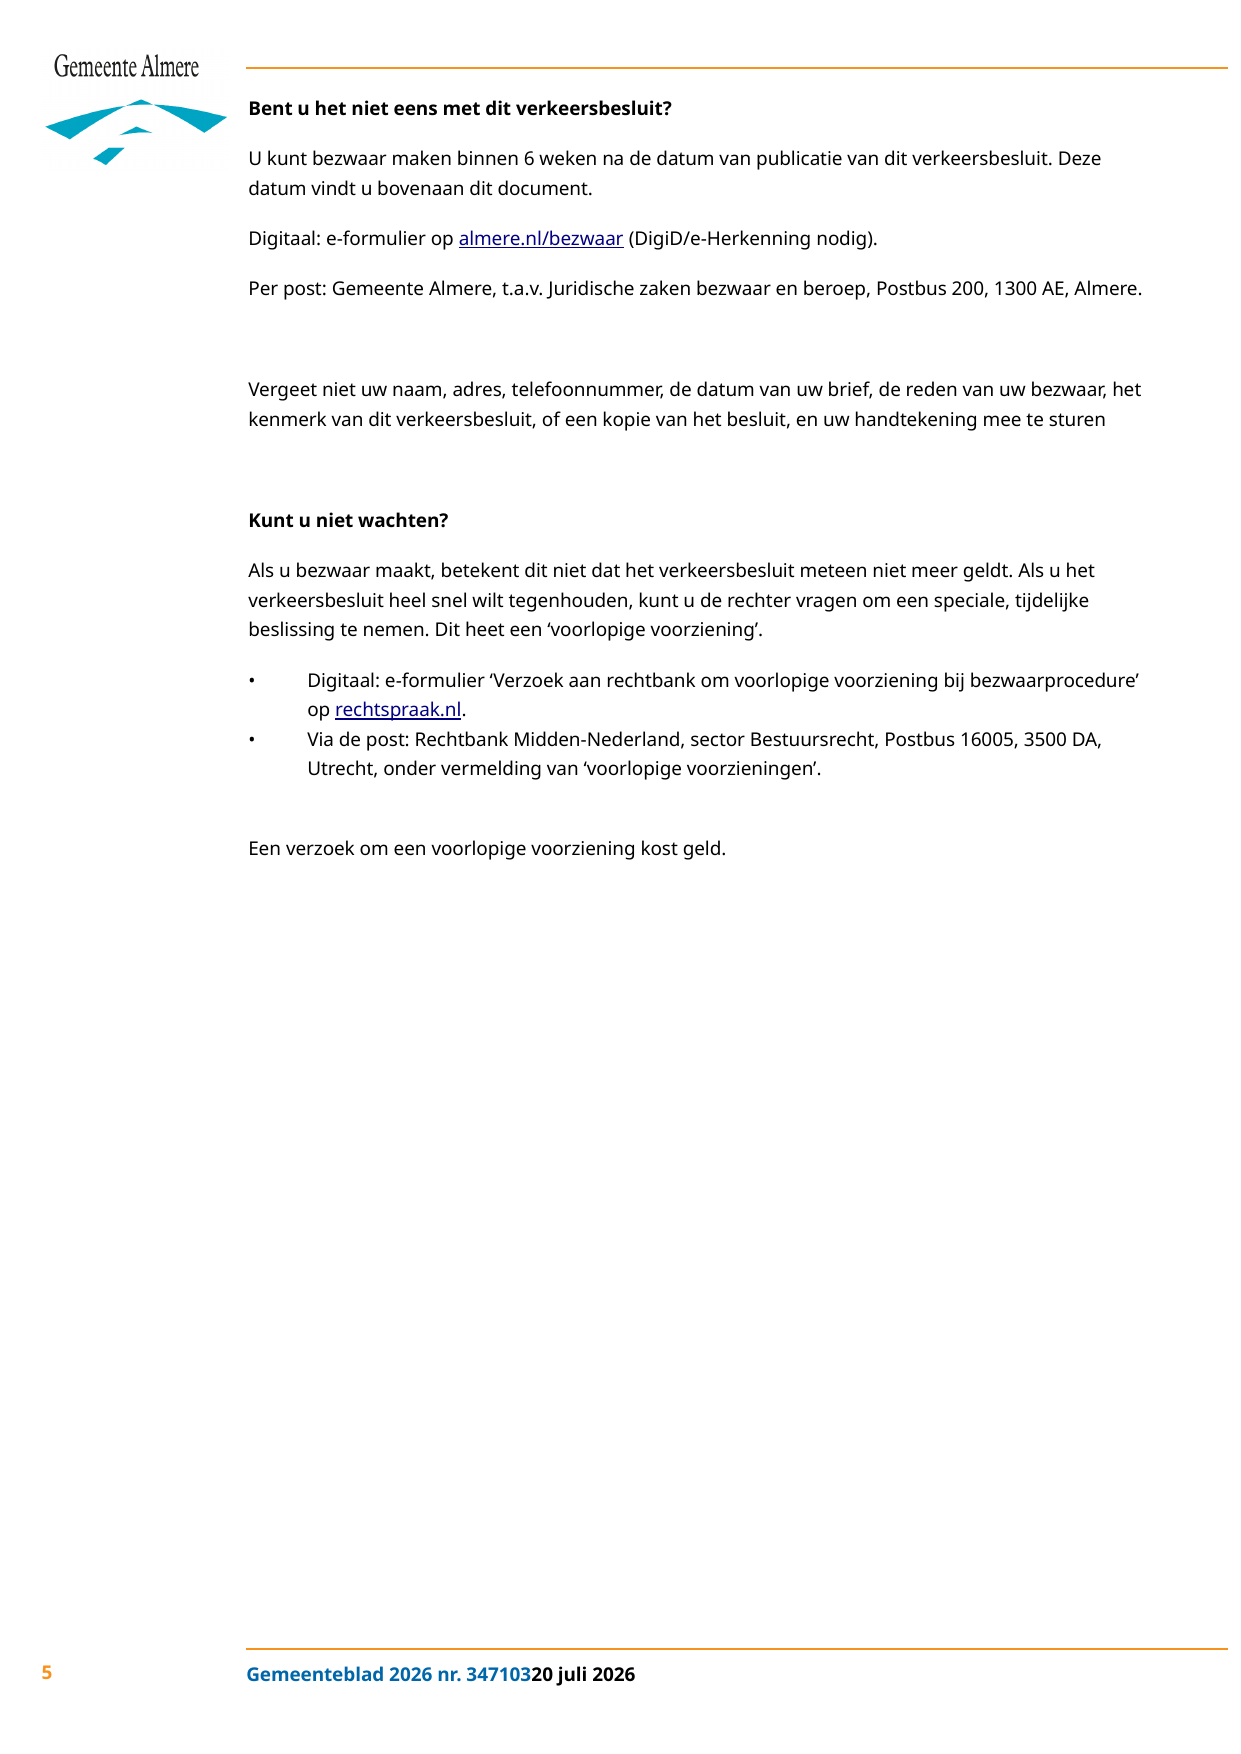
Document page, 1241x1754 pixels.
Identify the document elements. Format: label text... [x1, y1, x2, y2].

text Digitaal: e-formulier op almere.nl/bezwaar (DigiD/e-Herkenning nodig). [248, 225, 1152, 251]
list Via de post: Rechtbank Midden-Nederland, sector Bestuursrecht, Postbus 16005, 3500 DA, Utrecht, onder vermelding van ‘voorlopige voorzieningen’. [248, 726, 1152, 781]
text Een verzoek om een voorlopige voorziening kost geld. [248, 836, 1152, 861]
text Als u bezwaar maakt, betekent dit niet dat het verkeersbesluit meteen niet meer geldt. Als u het verkeersbesluit heel snel wilt tegenhouden, kunt u de rechter vragen om een speciale, tijdelijke beslissing te nemen. Dit heet een ‘voorlopige voorziening’. [248, 557, 1152, 642]
list Digitaal: e-formulier ‘Verzoek aan rechtbank om voorlopige voorziening bij bezwaarprocedure’ op rechtspraak.nl. [248, 667, 1152, 722]
text Kunt u niet wachten? [248, 507, 1152, 533]
picture [41, 47, 231, 172]
text Bent u het niet eens met dit verkeersbesluit? [248, 95, 1152, 121]
text U kunt bezwaar maken binnen 6 weken na de datum van publicatie van dit verkeersbesluit. Deze datum vindt u bovenaan dit document. [248, 145, 1152, 201]
text Per post: Gemeente Almere, t.a.v. Juridische zaken bezwaar en beroep, Postbus 200, 1300 AE, Almere. [248, 276, 1152, 301]
text Vergeet niet uw naam, adres, telefoonnummer, de datum van uw brief, de reden van uw bezwaar, het kenmerk van dit verkeersbesluit, of een kopie van het besluit, en uw handtekening mee te sturen [248, 376, 1152, 432]
